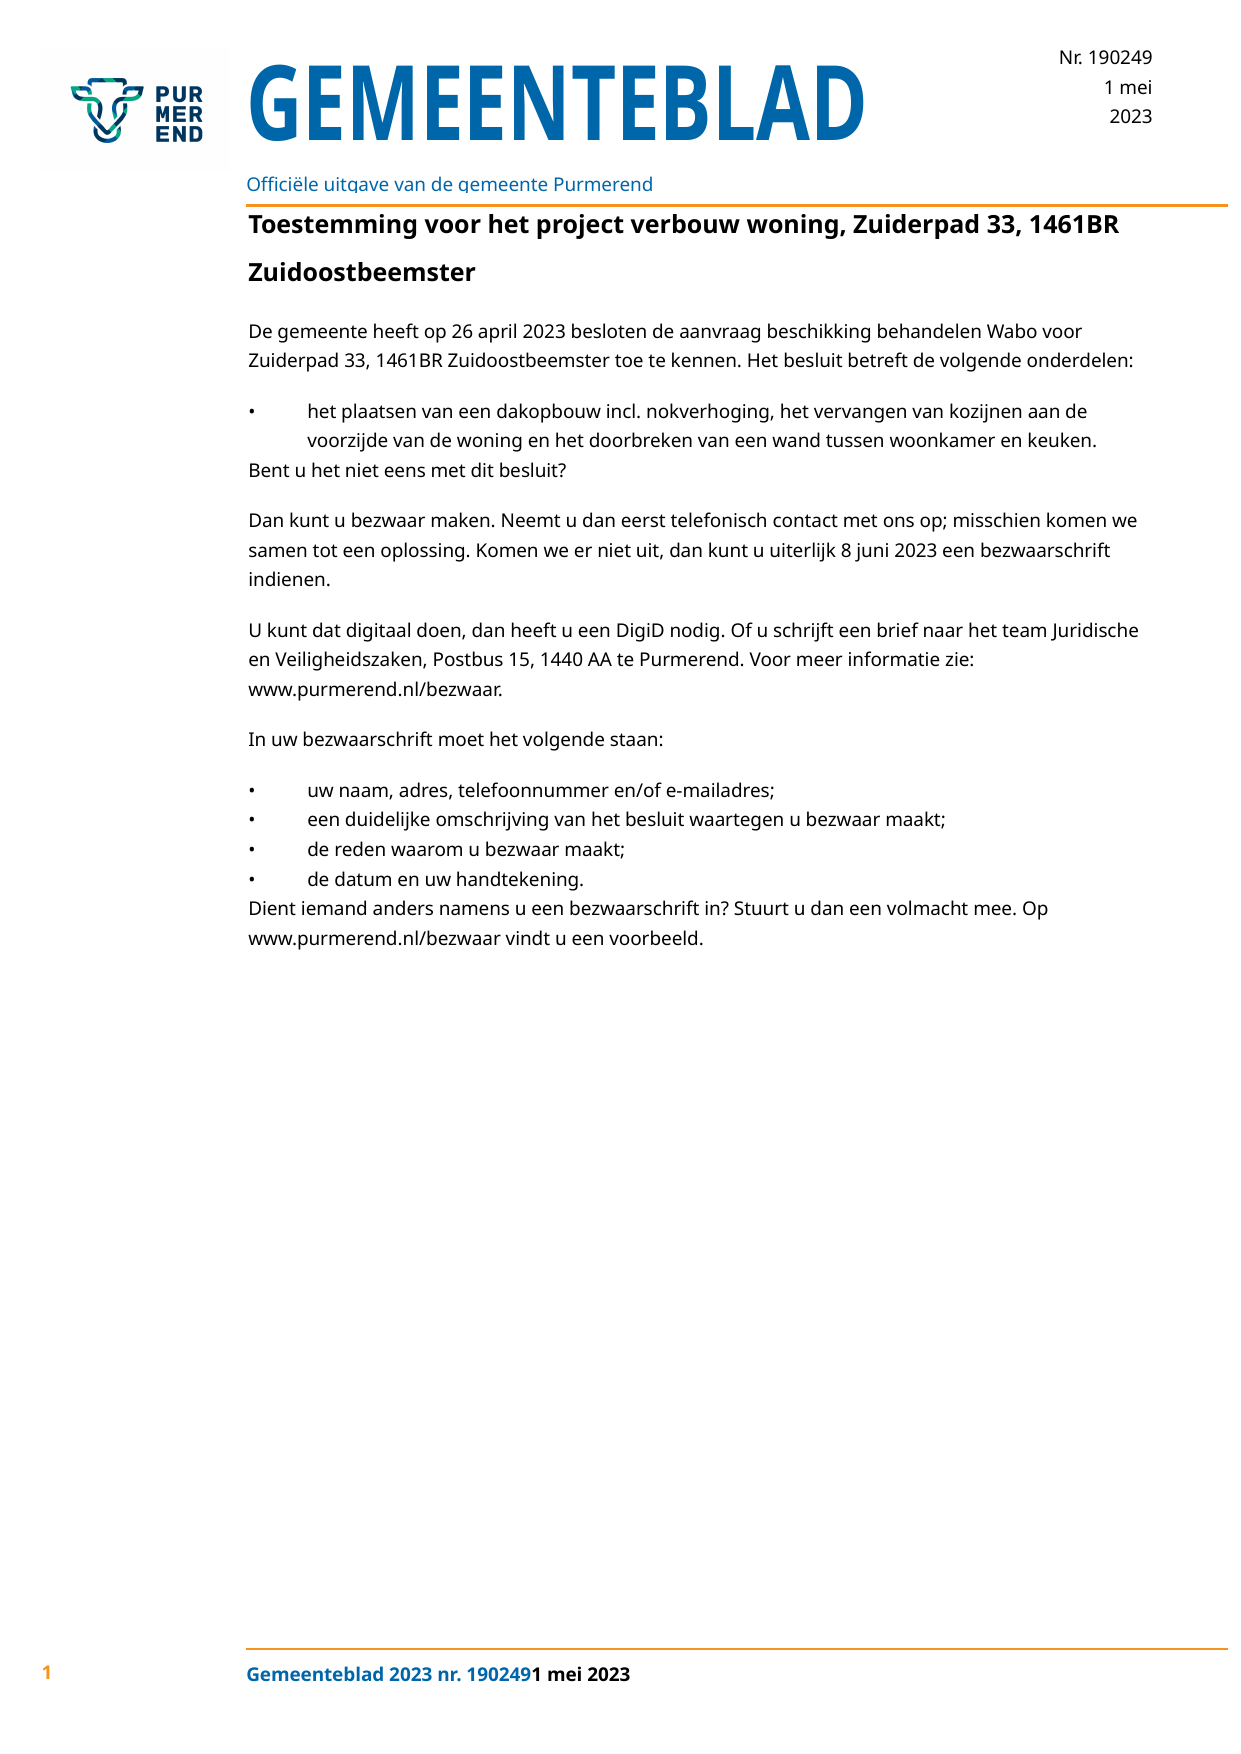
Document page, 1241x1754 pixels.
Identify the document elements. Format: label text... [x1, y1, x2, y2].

text U kunt dat digitaal doen, dan heeft u een DigiD nodig. Of u schrijft een brief naar het team Juridische en Veiligheidszaken, Postbus 15, 1440 AA te Purmerend. Voor meer informatie zie: www.purmerend.nl/bezwaar. [248, 617, 1152, 702]
list een duidelijke omschrijving van het besluit waartegen u bezwaar maakt; [248, 807, 1152, 832]
text Toestemming voor het project verbouw woning, Zuiderpad 33, 1461BR Zuidoostbeemster [248, 207, 1152, 288]
list uw naam, adres, telefoonnummer en/of e-mailadres; [248, 777, 1152, 803]
list de datum en uw handtekening. [248, 866, 1152, 892]
text In uw bezwaarschrift moet het volgende staan: [248, 727, 1152, 752]
picture [41, 47, 231, 172]
text De gemeente heeft op 26 april 2023 besloten de aanvraag beschikking behandelen Wabo voor Zuiderpad 33, 1461BR Zuidoostbeemster toe te kennen. Het besluit betreft de volgende onderdelen: [248, 318, 1152, 373]
text Dient iemand anders namens u een bezwaarschrift in? Stuurt u dan een volmacht mee. Op www.purmerend.nl/bezwaar vindt u een voorbeeld. [248, 895, 1152, 951]
list het plaatsen van een dakopbouw incl. nokverhoging, het vervangen van kozijnen aan de voorzijde van de woning en het doorbreken van een wand tussen woonkamer en keuken. [248, 398, 1152, 453]
text Dan kunt u bezwaar maken. Neemt u dan eerst telefonisch contact met ons op; misschien komen we samen tot een oplossing. Komen we er niet uit, dan kunt u uiterlijk 8 juni 2023 een bezwaarschrift indienen. [248, 507, 1152, 592]
text Bent u het niet eens met dit besluit? [248, 457, 1152, 483]
list de reden waarom u bezwaar maakt; [248, 836, 1152, 862]
